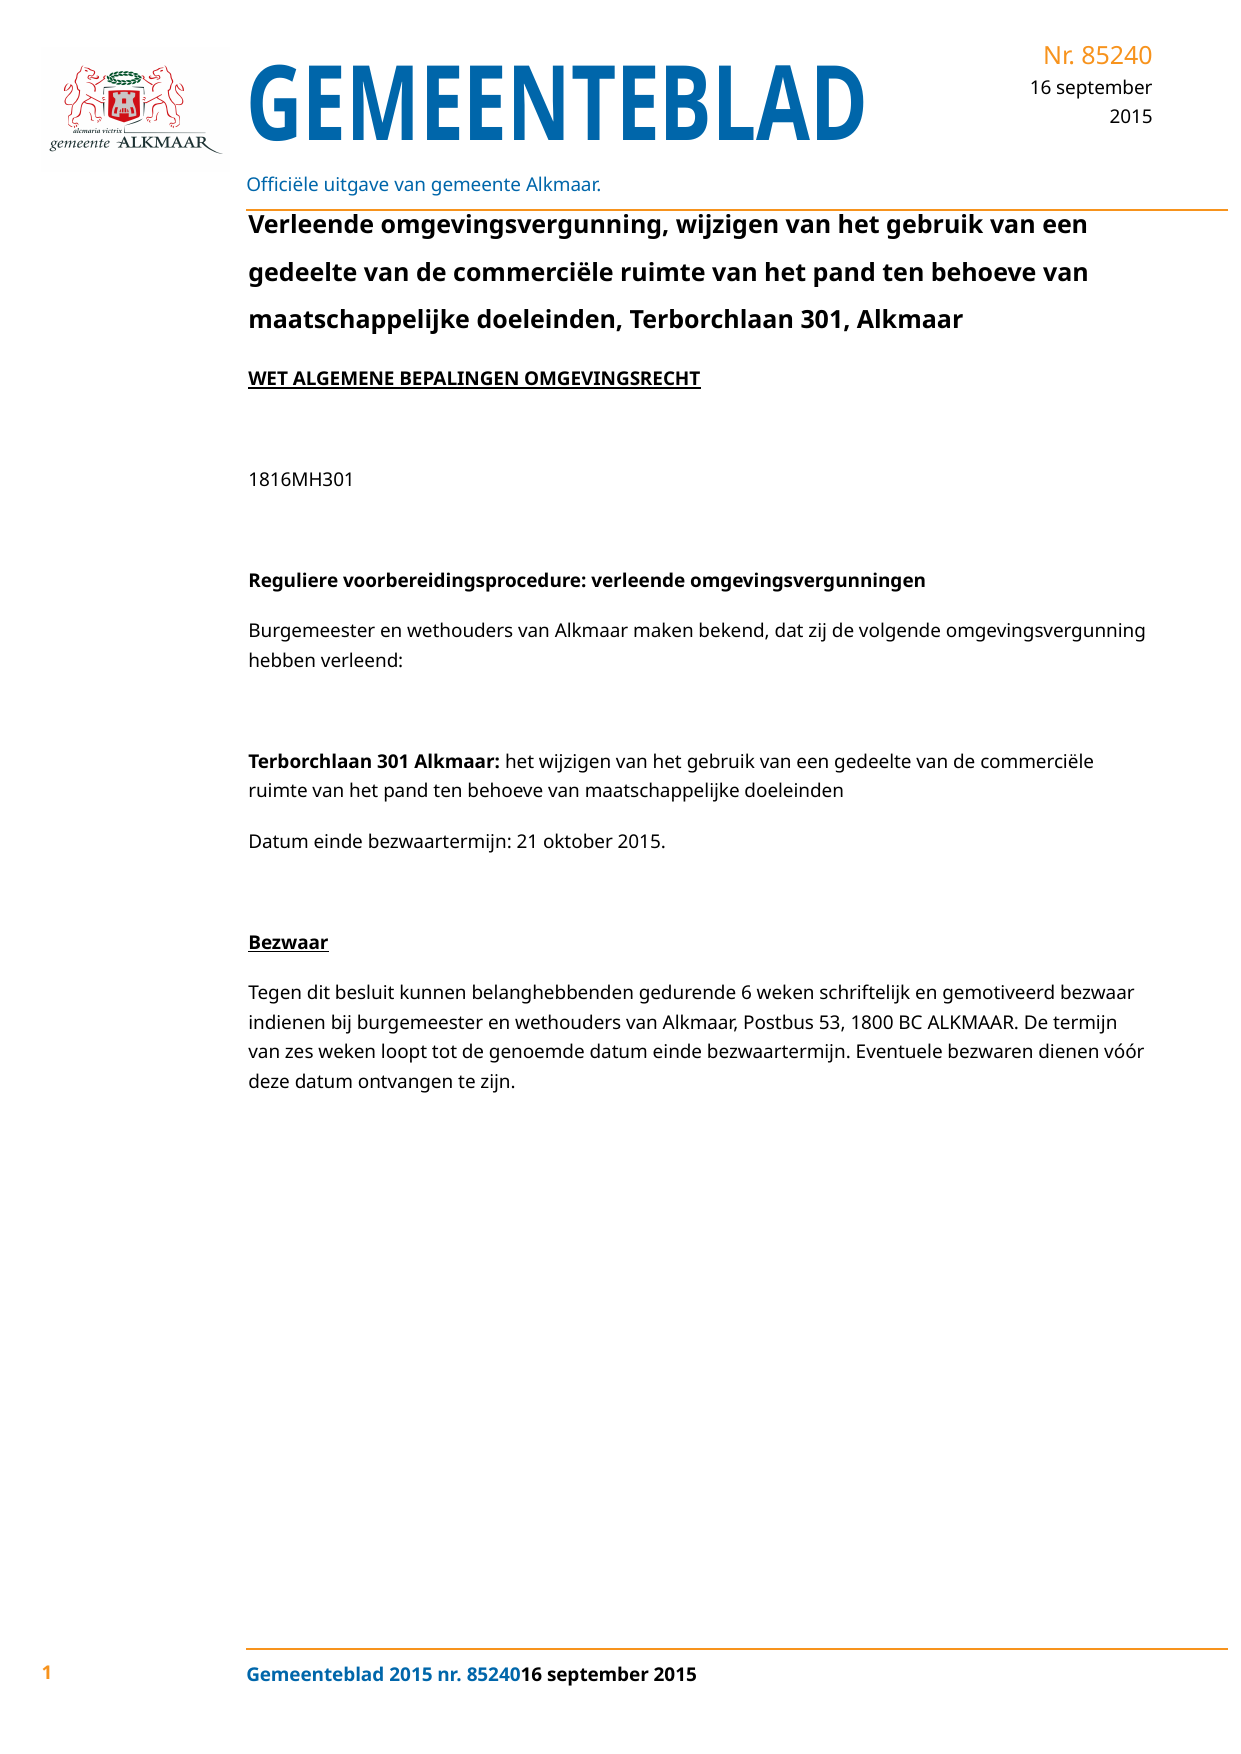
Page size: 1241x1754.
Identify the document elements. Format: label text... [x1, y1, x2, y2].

text Datum einde bezwaartermijn: 21 oktober 2015. [248, 828, 1152, 854]
text Reguliere voorbereidingsprocedure: verleende omgevingsvergunningen [248, 567, 1152, 593]
text Burgemeester en wethouders van Alkmaar maken bekend, dat zij de volgende omgevingsvergunning hebben verleend: [248, 618, 1152, 673]
text Verleende omgevingsvergunning, wijzigen van het gebruik van een gedeelte van de commerciële ruimte van het pand ten behoeve van maatschappelijke doeleinden, Terborchlaan 301, Alkmaar [248, 211, 1152, 336]
picture [41, 47, 231, 172]
text 1816MH301 [248, 466, 1152, 492]
text Bezwaar [248, 929, 1152, 954]
text Terborchlaan 301 Alkmaar: het wijzigen van het gebruik van een gedeelte van de commerciële ruimte van het pand ten behoeve van maatschappelijke doeleinden [248, 748, 1152, 803]
text WET ALGEMENE BEPALINGEN OMGEVINGSRECHT [248, 366, 1152, 391]
text Tegen dit besluit kunnen belanghebbenden gedurende 6 weken schriftelijk en gemotiveerd bezwaar indienen bij burgemeester en wethouders van Alkmaar, Postbus 53, 1800 BC ALKMAAR. De termijn van zes weken loopt tot de genoemde datum einde bezwaartermijn. Eventuele bezwaren dienen vóór deze datum ontvangen te zijn. [248, 979, 1152, 1094]
